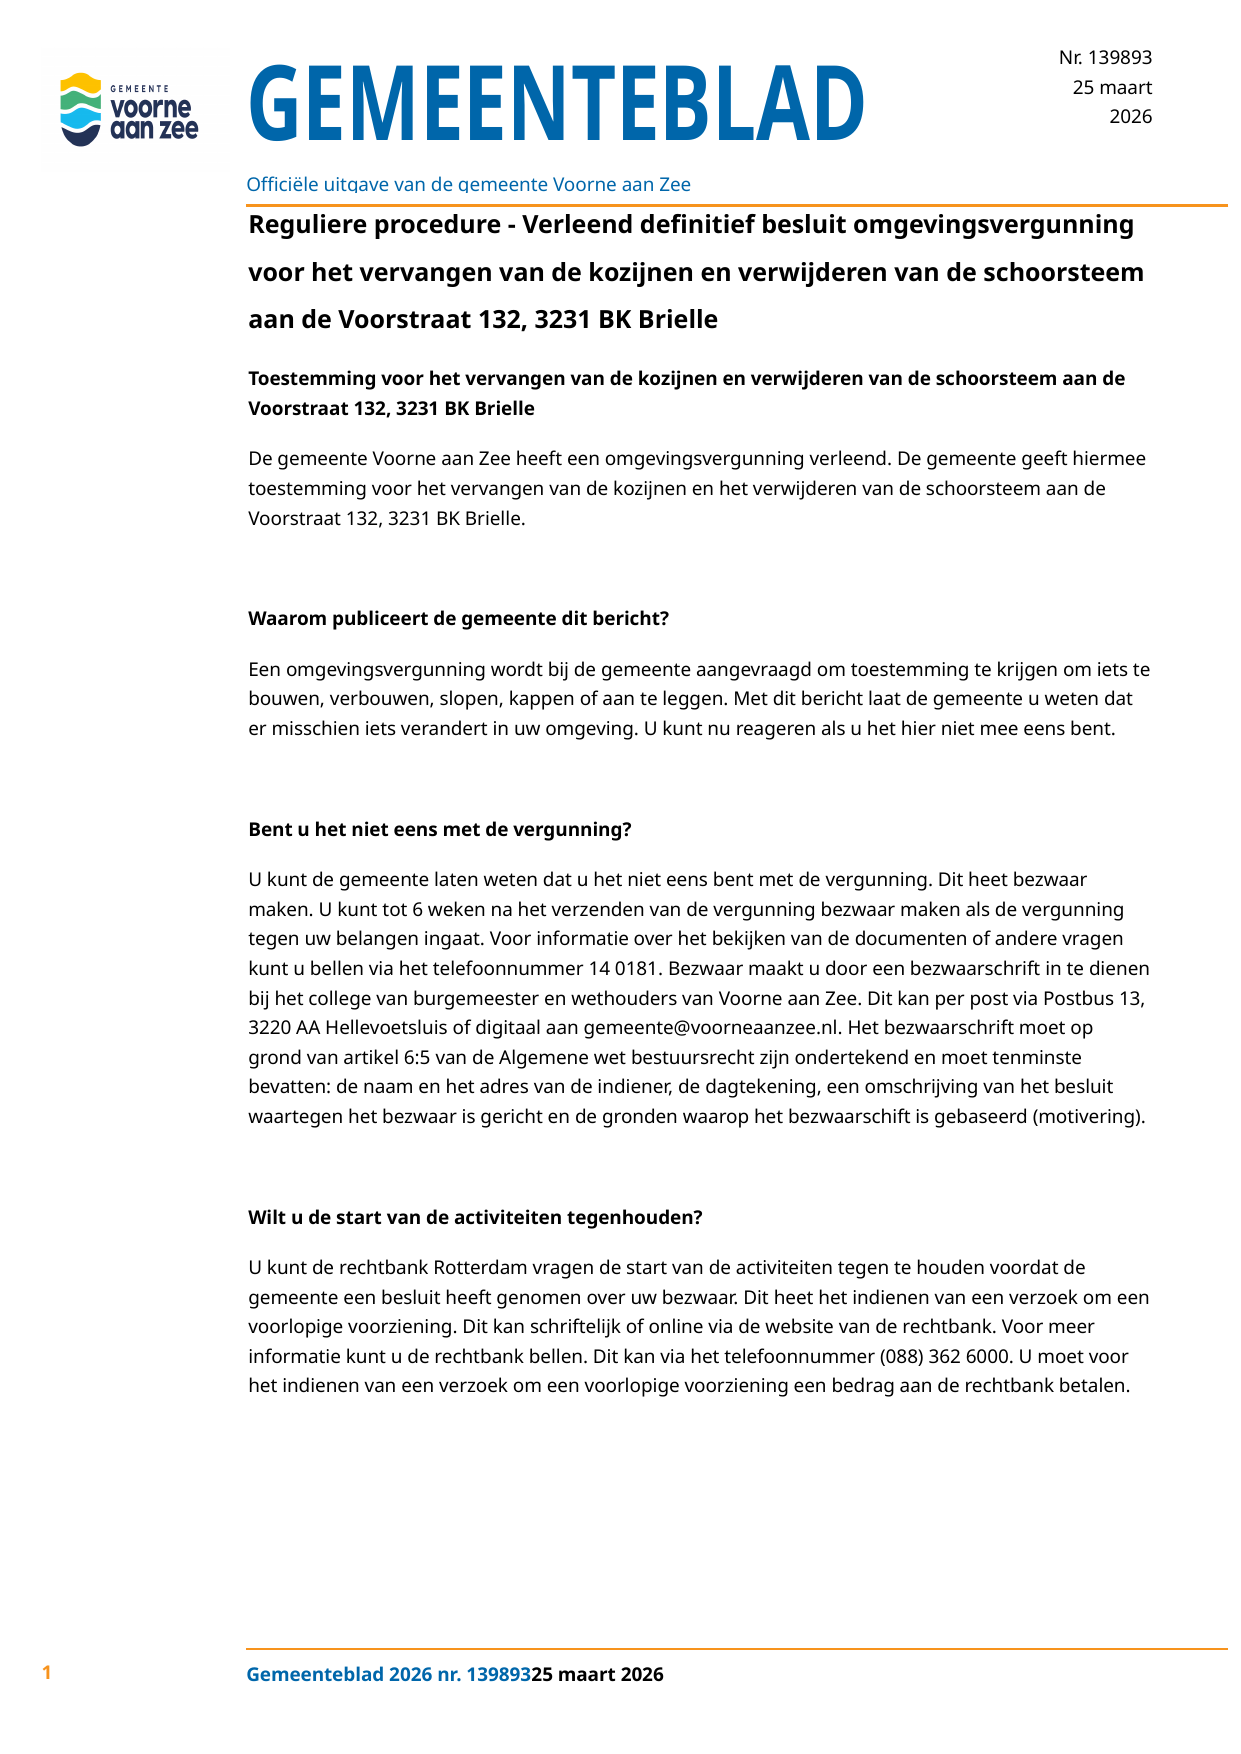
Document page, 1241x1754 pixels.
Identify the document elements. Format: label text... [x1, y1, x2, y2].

text Reguliere procedure - Verleend definitief besluit omgevingsvergunning voor het vervangen van de kozijnen en verwijderen van de schoorsteem aan de Voorstraat 132, 3231 BK Brielle [248, 207, 1152, 336]
text Bent u het niet eens met de vergunning? [248, 816, 1152, 842]
text Een omgevingsvergunning wordt bij de gemeente aangevraagd om toestemming te krijgen om iets te bouwen, verbouwen, slopen, kappen of aan te leggen. Met dit bericht laat de gemeente u weten dat er misschien iets verandert in uw omgeving. U kunt nu reageren als u het hier niet mee eens bent. [248, 656, 1152, 741]
text Toestemming voor het vervangen van de kozijnen en verwijderen van de schoorsteem aan de Voorstraat 132, 3231 BK Brielle [248, 366, 1152, 421]
text Wilt u de start van de activiteiten tegenhouden? [248, 1204, 1152, 1229]
text U kunt de gemeente laten weten dat u het niet eens bent met de vergunning. Dit heet bezwaar maken. U kunt tot 6 weken na het verzenden van de vergunning bezwaar maken als de vergunning tegen uw belangen ingaat. Voor informatie over het bekijken van de documenten of andere vragen kunt u bellen via het telefoonnummer 14 0181. Bezwaar maakt u door een bezwaarschrift in te dienen bij het college van burgemeester en wethouders van Voorne aan Zee. Dit kan per post via Postbus 13, 3220 AA Hellevoetsluis of digitaal aan gemeente@voorneaanzee.nl. Het bezwaarschrift moet op grond van artikel 6:5 van de Algemene wet bestuursrecht zijn ondertekend en moet tenminste bevatten: de naam en het adres van de indiener, de dagtekening, een omschrijving van het besluit waartegen het bezwaar is gericht en de gronden waarop het bezwaarschift is gebaseerd (motivering). [248, 866, 1152, 1129]
text Waarom publiceert de gemeente dit bericht? [248, 606, 1152, 631]
text U kunt de rechtbank Rotterdam vragen de start van de activiteiten tegen te houden voordat de gemeente een besluit heeft genomen over uw bezwaar. Dit heet het indienen van een verzoek om een voorlopige voorziening. Dit kan schriftelijk of online via de website van de rechtbank. Voor meer informatie kunt u de rechtbank bellen. Dit kan via het telefoonnummer (088) 362 6000. U moet voor het indienen van een verzoek om een voorlopige voorziening een bedrag aan de rechtbank betalen. [248, 1254, 1152, 1398]
text De gemeente Voorne aan Zee heeft een omgevingsvergunning verleend. De gemeente geeft hiermee toestemming voor het vervangen van de kozijnen en het verwijderen van de schoorsteem aan de Voorstraat 132, 3231 BK Brielle. [248, 446, 1152, 530]
picture [41, 47, 231, 172]
